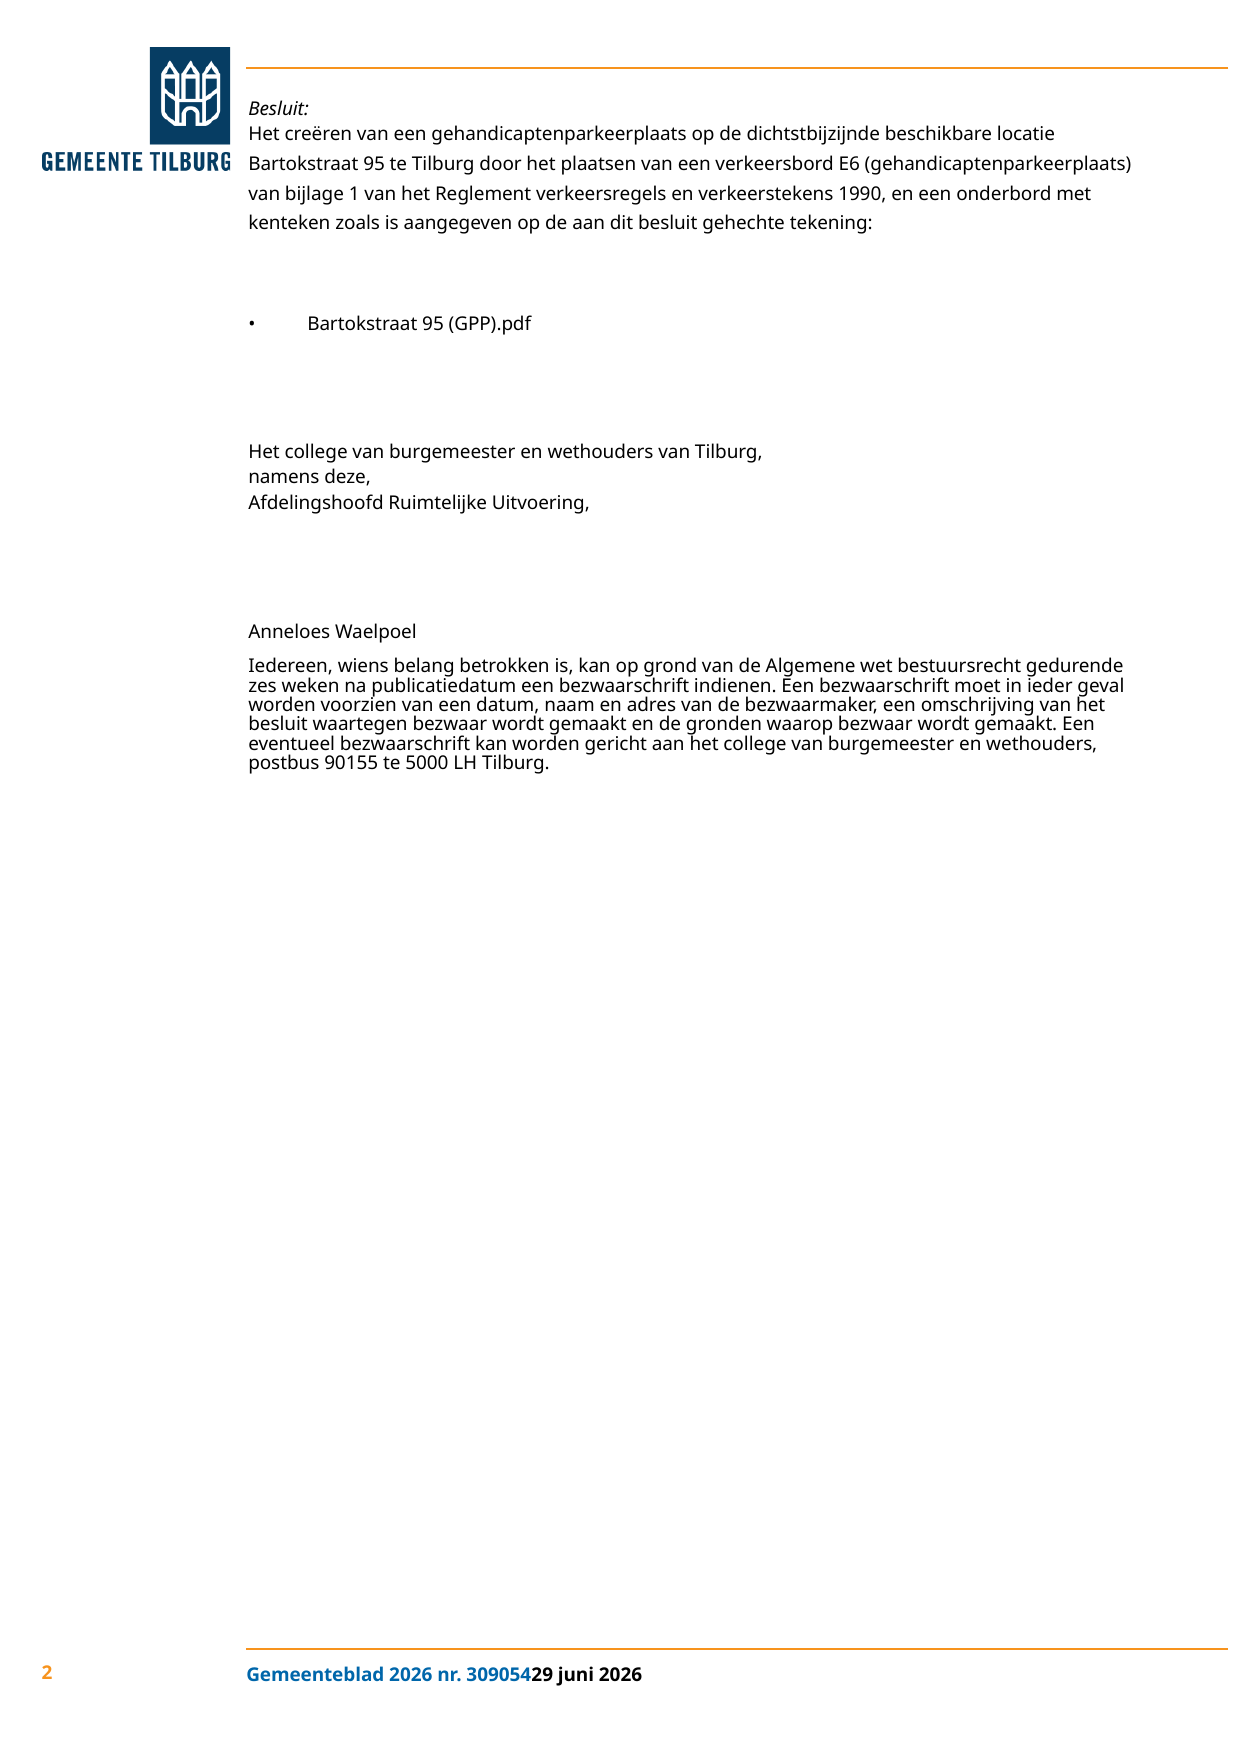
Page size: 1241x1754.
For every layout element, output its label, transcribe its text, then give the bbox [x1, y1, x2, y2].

text Het creëren van een gehandicaptenparkeerplaats op de dichtstbijzijnde beschikbare locatie Bartokstraat 95 te Tilburg door het plaatsen van een verkeersbord E6 (gehandicaptenparkeerplaats) van bijlage 1 van het Reglement verkeersregels en verkeerstekens 1990, en een onderbord met kenteken zoals is aangegeven op de aan dit besluit gehechte tekening: [248, 121, 1152, 235]
text Afdelingshoofd Ruimtelijke Uitvoering, [248, 489, 1152, 515]
text Anneloes Waelpoel [248, 618, 1152, 644]
text Het college van burgemeester en wethouders van Tilburg, [248, 438, 1152, 464]
text Besluit: [248, 95, 1152, 121]
text namens deze, [248, 464, 1152, 489]
list Bartokstraat 95 (GPP).pdf [248, 310, 1152, 336]
text Iedereen, wiens belang betrokken is, kan op grond van de Algemene wet bestuursrecht gedurende zes weken na publicatiedatum een bezwaarschrift indienen. Een bezwaarschrift moet in ieder geval worden voorzien van een datum, naam en adres van de bezwaarmaker, een omschrijving van het besluit waartegen bezwaar wordt gemaakt en de gronden waarop bezwaar wordt gemaakt. Een eventueel bezwaarschrift kan worden gericht aan het college van burgemeester en wethouders, postbus 90155 te 5000 LH Tilburg. [248, 657, 1152, 773]
picture [41, 47, 231, 172]
